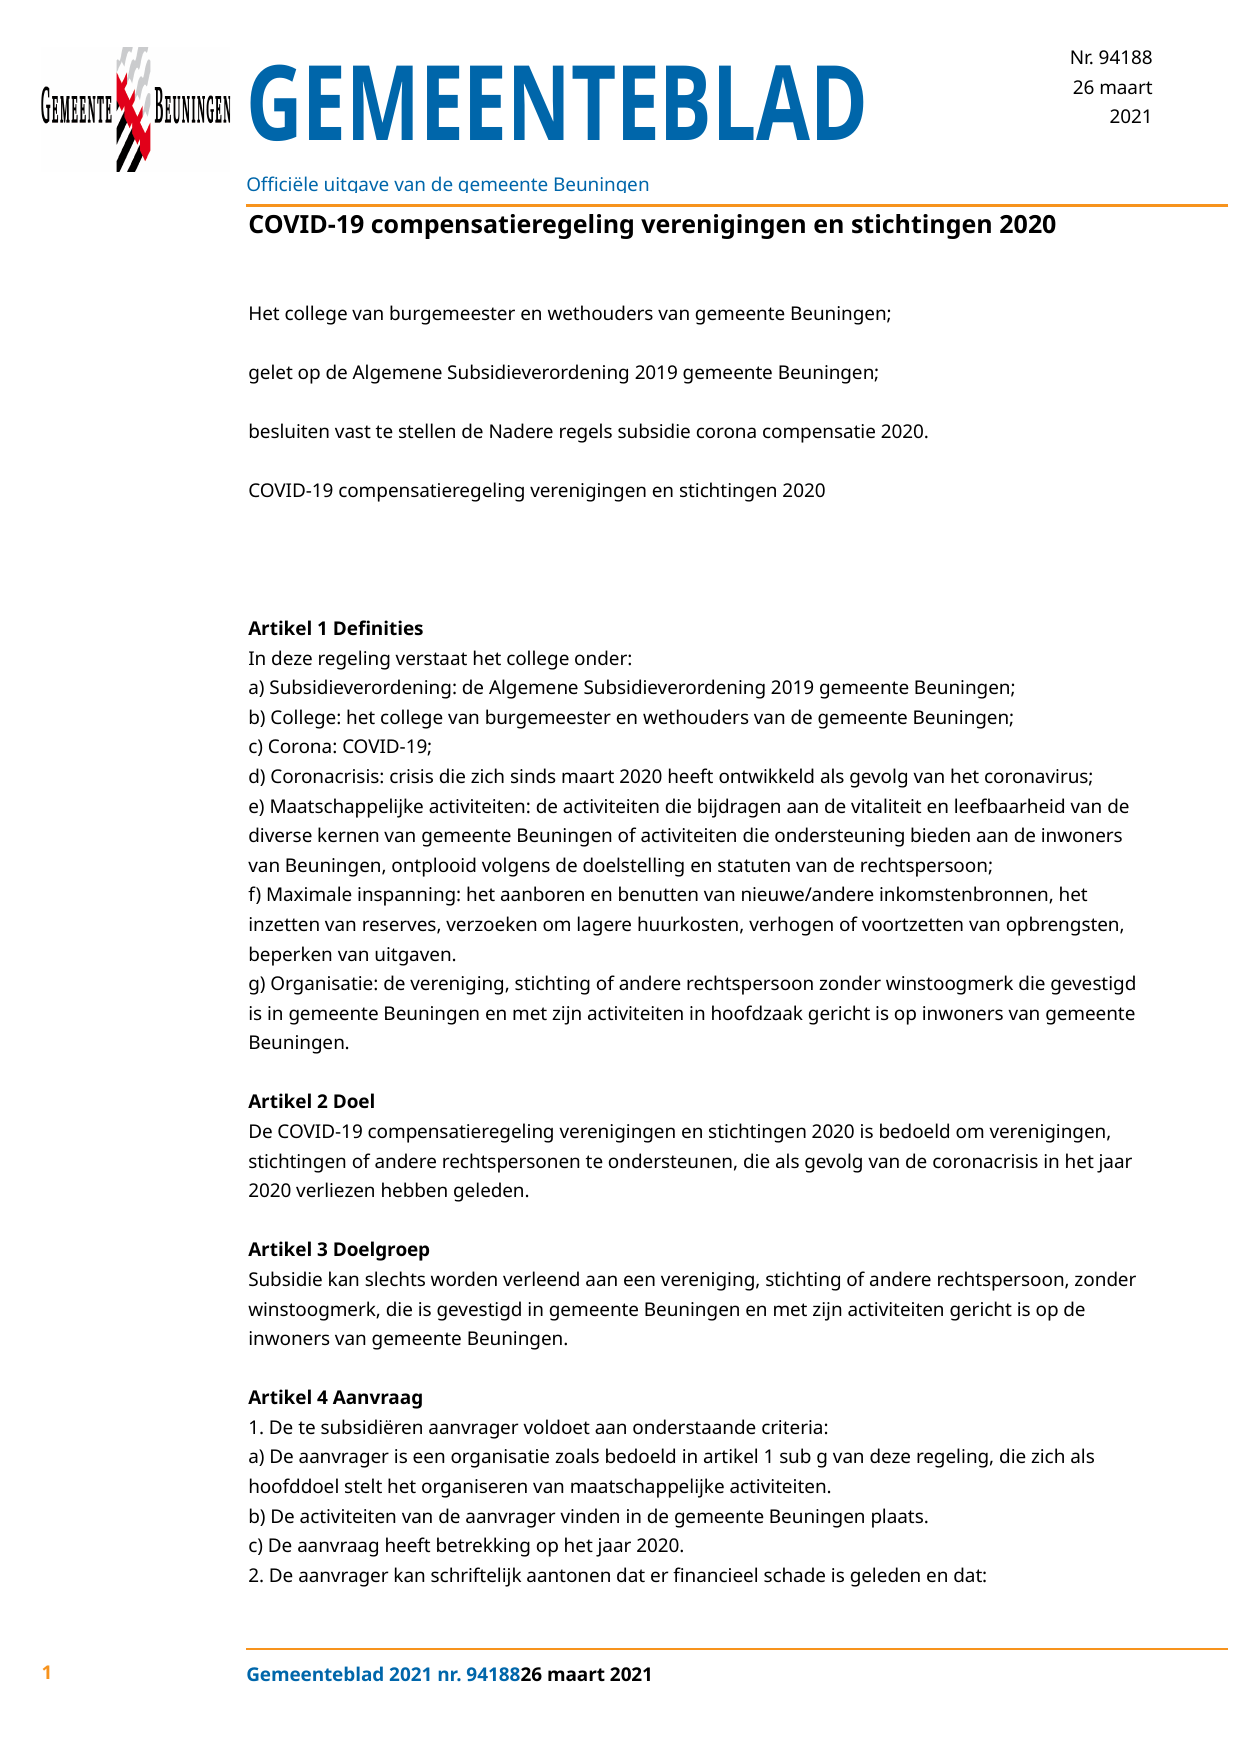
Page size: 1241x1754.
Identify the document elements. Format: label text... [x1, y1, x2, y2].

text b) College: het college van burgemeester en wethouders van de gemeente Beuningen; [248, 704, 1152, 730]
text Artikel 2 Doel [248, 1089, 1152, 1114]
text g) Organisatie: de vereniging, stichting of andere rechtspersoon zonder winstoogmerk die gevestigd is in gemeente Beuningen en met zijn activiteiten in hoofdzaak gericht is op inwoners van gemeente Beuningen. [248, 970, 1152, 1055]
text d) Coronacrisis: crisis die zich sinds maart 2020 heeft ontwikkeld als gevolg van het coronavirus; [248, 763, 1152, 789]
text De COVID-19 compensatieregeling verenigingen en stichtingen 2020 is bedoeld om verenigingen, stichtingen of andere rechtspersonen te ondersteunen, die als gevolg van de coronacrisis in het jaar 2020 verliezen hebben geleden. [248, 1118, 1152, 1203]
text c) Corona: COVID-19; [248, 734, 1152, 759]
text COVID-19 compensatieregeling verenigingen en stichtingen 2020 [248, 207, 1152, 241]
text a) Subsidieverordening: de Algemene Subsidieverordening 2019 gemeente Beuningen; [248, 674, 1152, 700]
text 1. De te subsidiëren aanvrager voldoet aan onderstaande criteria: [248, 1414, 1152, 1440]
text Artikel 4 Aanvraag [248, 1384, 1152, 1410]
text In deze regeling verstaat het college onder: [248, 645, 1152, 671]
text a) De aanvrager is een organisatie zoals bedoeld in artikel 1 sub g van deze regeling, die zich als hoofddoel stelt het organiseren van maatschappelijke activiteiten. [248, 1444, 1152, 1499]
text c) De aanvraag heeft betrekking op het jaar 2020. [248, 1532, 1152, 1558]
text Artikel 3 Doelgroep [248, 1237, 1152, 1262]
text Artikel 1 Definities [248, 615, 1152, 641]
text Het college van burgemeester en wethouders van gemeente Beuningen; [248, 300, 1152, 326]
text besluiten vast te stellen de Nadere regels subsidie corona compensatie 2020. [248, 418, 1152, 444]
text 2. De aanvrager kan schriftelijk aantonen dat er financieel schade is geleden en dat: [248, 1562, 1152, 1588]
text COVID-19 compensatieregeling verenigingen en stichtingen 2020 [248, 477, 1152, 503]
picture [41, 47, 231, 172]
text f) Maximale inspanning: het aanboren en benutten van nieuwe/andere inkomstenbronnen, het inzetten van reserves, verzoeken om lagere huurkosten, verhogen of voortzetten van opbrengsten, beperken van uitgaven. [248, 882, 1152, 967]
text gelet op de Algemene Subsidieverordening 2019 gemeente Beuningen; [248, 359, 1152, 385]
text b) De activiteiten van de aanvrager vinden in de gemeente Beuningen plaats. [248, 1503, 1152, 1529]
text e) Maatschappelijke activiteiten: de activiteiten die bijdragen aan de vitaliteit en leefbaarheid van de diverse kernen van gemeente Beuningen of activiteiten die ondersteuning bieden aan de inwoners van Beuningen, ontplooid volgens de doelstelling en statuten van de rechtspersoon; [248, 793, 1152, 878]
text Subsidie kan slechts worden verleend aan een vereniging, stichting of andere rechtspersoon, zonder winstoogmerk, die is gevestigd in gemeente Beuningen en met zijn activiteiten gericht is op de inwoners van gemeente Beuningen. [248, 1266, 1152, 1351]
